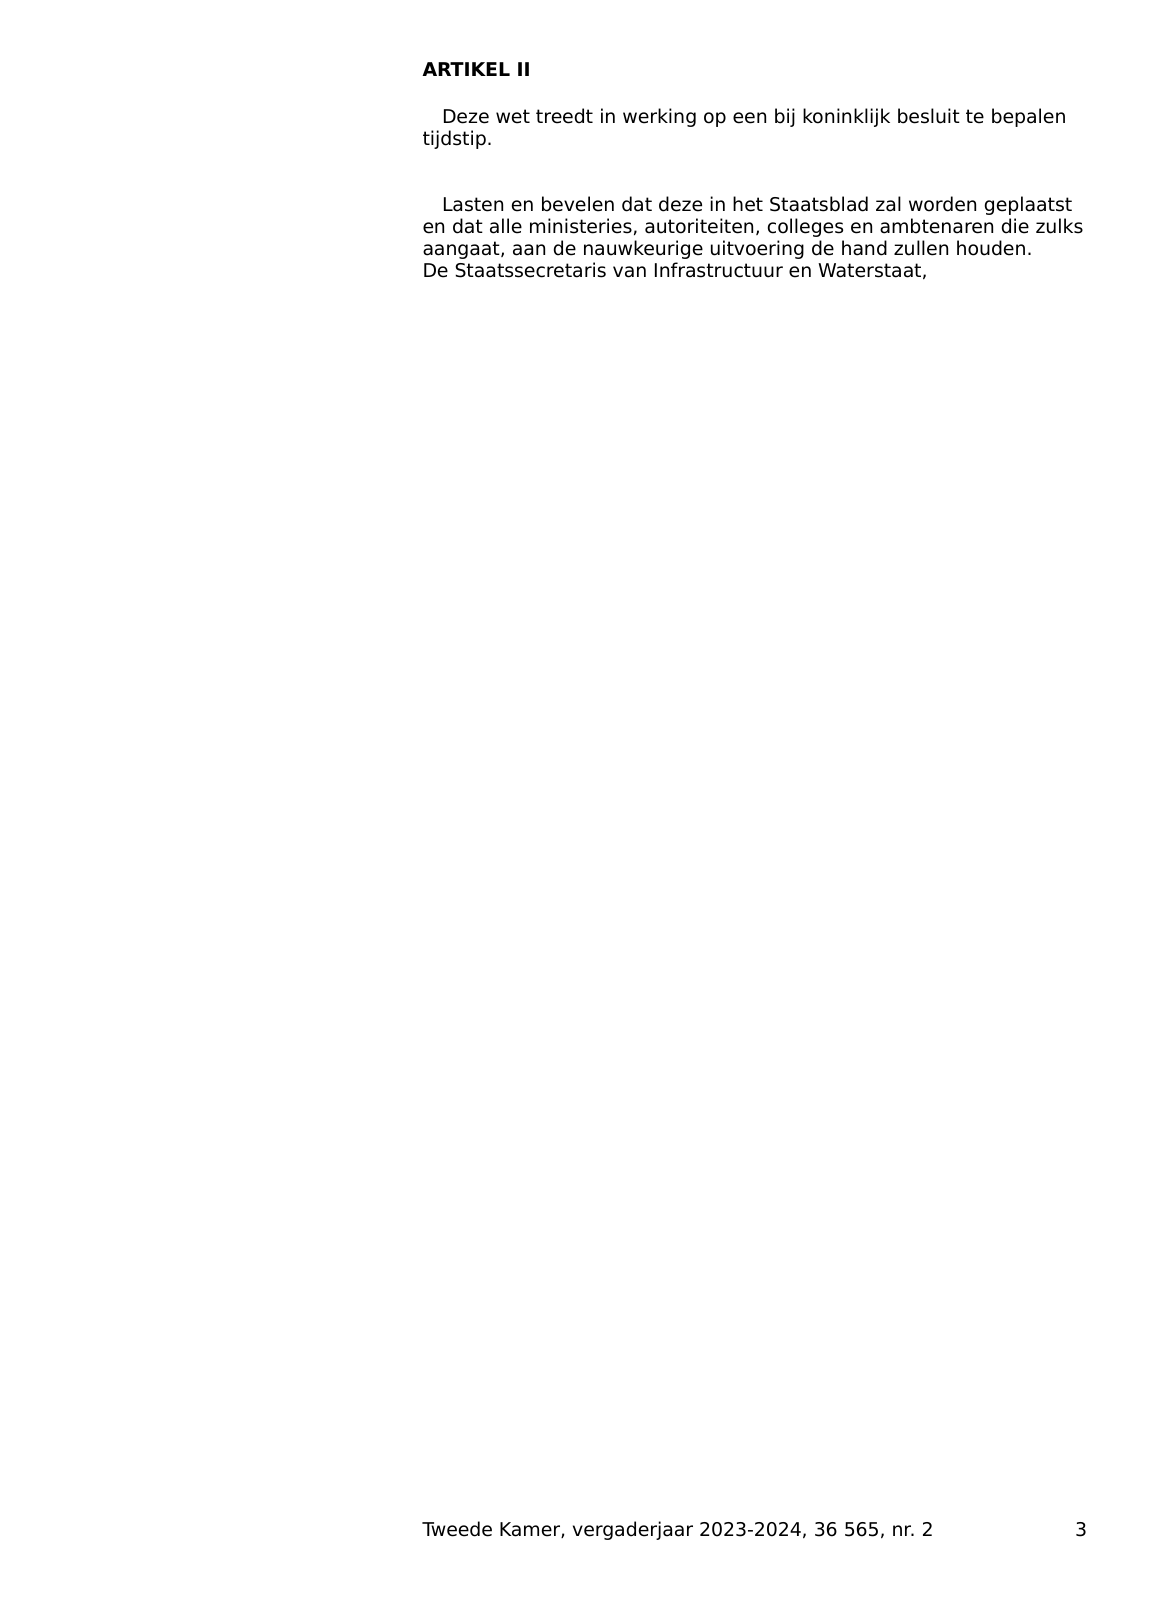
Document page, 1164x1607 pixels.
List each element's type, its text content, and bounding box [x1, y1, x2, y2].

subtitle ARTIKEL II [422, 59, 1087, 81]
text Deze wet treedt in werking op een bij koninklijk besluit te bepalen tijdstip. [422, 106, 1087, 150]
text Lasten en bevelen dat deze in het Staatsblad zal worden geplaatst en dat alle ministeries, autoriteiten, colleges en ambtenaren die zulks aangaat, aan de nauwkeurige uitvoering de hand zullen houden. [422, 194, 1087, 260]
text De Staatssecretaris van Infrastructuur en Waterstaat, [422, 260, 1087, 282]
